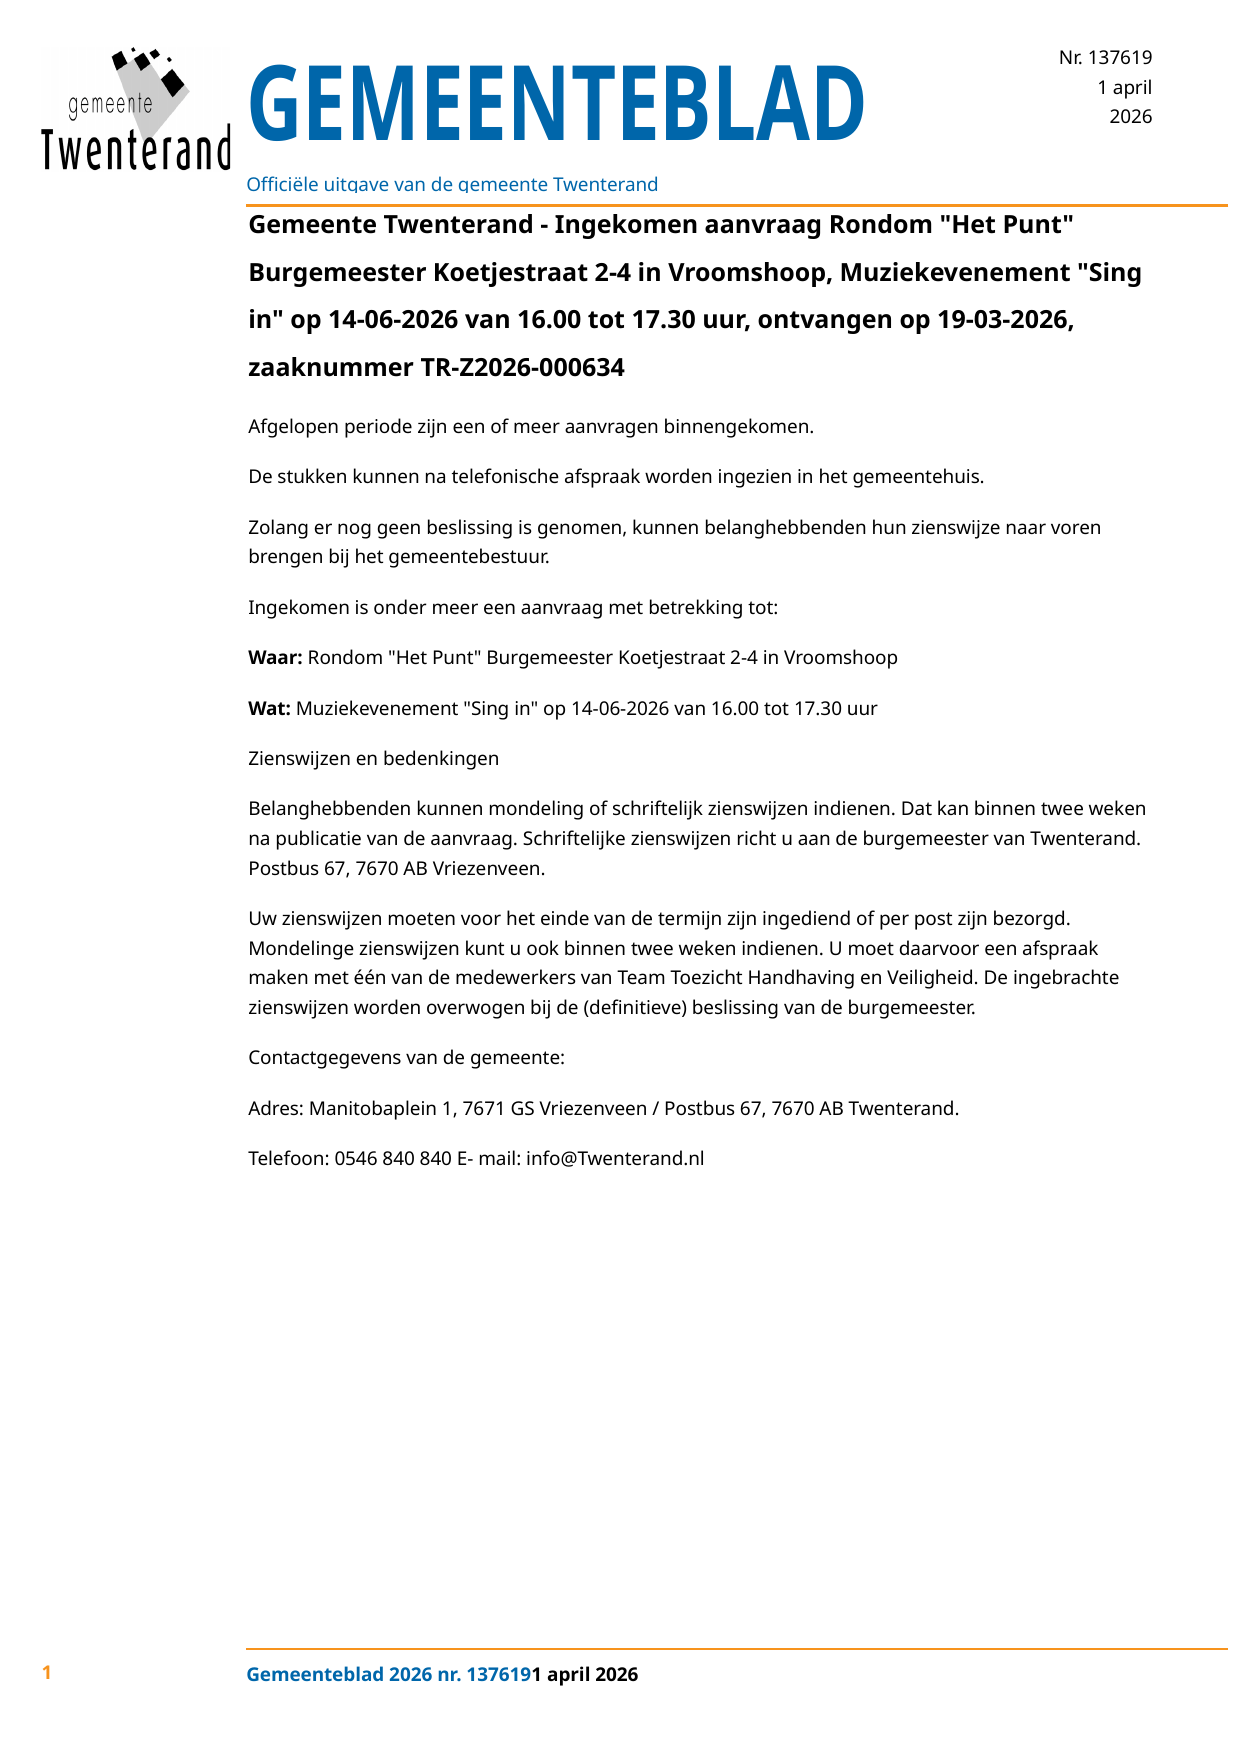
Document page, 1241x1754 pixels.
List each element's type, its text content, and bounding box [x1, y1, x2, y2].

text Wat: Muziekevenement "Sing in" op 14-06-2026 van 16.00 tot 17.30 uur [248, 695, 1152, 721]
text Uw zienswijzen moeten voor het einde van de termijn zijn ingediend of per post zijn bezorgd. Mondelinge zienswijzen kunt u ook binnen twee weken indienen. U moet daarvoor een afspraak maken met één van de medewerkers van Team Toezicht Handhaving en Veiligheid. De ingebrachte zienswijzen worden overwogen bij de (definitieve) beslissing van de burgemeester. [248, 905, 1152, 1020]
picture [41, 47, 231, 172]
text Zienswijzen en bedenkingen [248, 745, 1152, 771]
text Waar: Rondom "Het Punt" Burgemeester Koetjestraat 2-4 in Vroomshoop [248, 644, 1152, 670]
text Zolang er nog geen beslissing is genomen, kunnen belanghebbenden hun zienswijze naar voren brengen bij het gemeentebestuur. [248, 514, 1152, 569]
text Belanghebbenden kunnen mondeling of schriftelijk zienswijzen indienen. Dat kan binnen twee weken na publicatie van de aanvraag. Schriftelijke zienswijzen richt u aan de burgemeester van Twenterand. Postbus 67, 7670 AB Vriezenveen. [248, 796, 1152, 881]
text Ingekomen is onder meer een aanvraag met betrekking tot: [248, 594, 1152, 620]
text De stukken kunnen na telefonische afspraak worden ingezien in het gemeentehuis. [248, 463, 1152, 489]
text Gemeente Twenterand - Ingekomen aanvraag Rondom "Het Punt" Burgemeester Koetjestraat 2-4 in Vroomshoop, Muziekevenement "Sing in" op 14-06-2026 van 16.00 tot 17.30 uur, ontvangen op 19-03-2026, zaaknummer TR-Z2026-000634 [248, 207, 1152, 384]
text Adres: Manitobaplein 1, 7671 GS Vriezenveen / Postbus 67, 7670 AB Twenterand. [248, 1095, 1152, 1121]
text Telefoon: 0546 840 840 E- mail: info@Twenterand.nl [248, 1145, 1152, 1171]
text Contactgegevens van de gemeente: [248, 1044, 1152, 1070]
text Afgelopen periode zijn een of meer aanvragen binnengekomen. [248, 413, 1152, 439]
